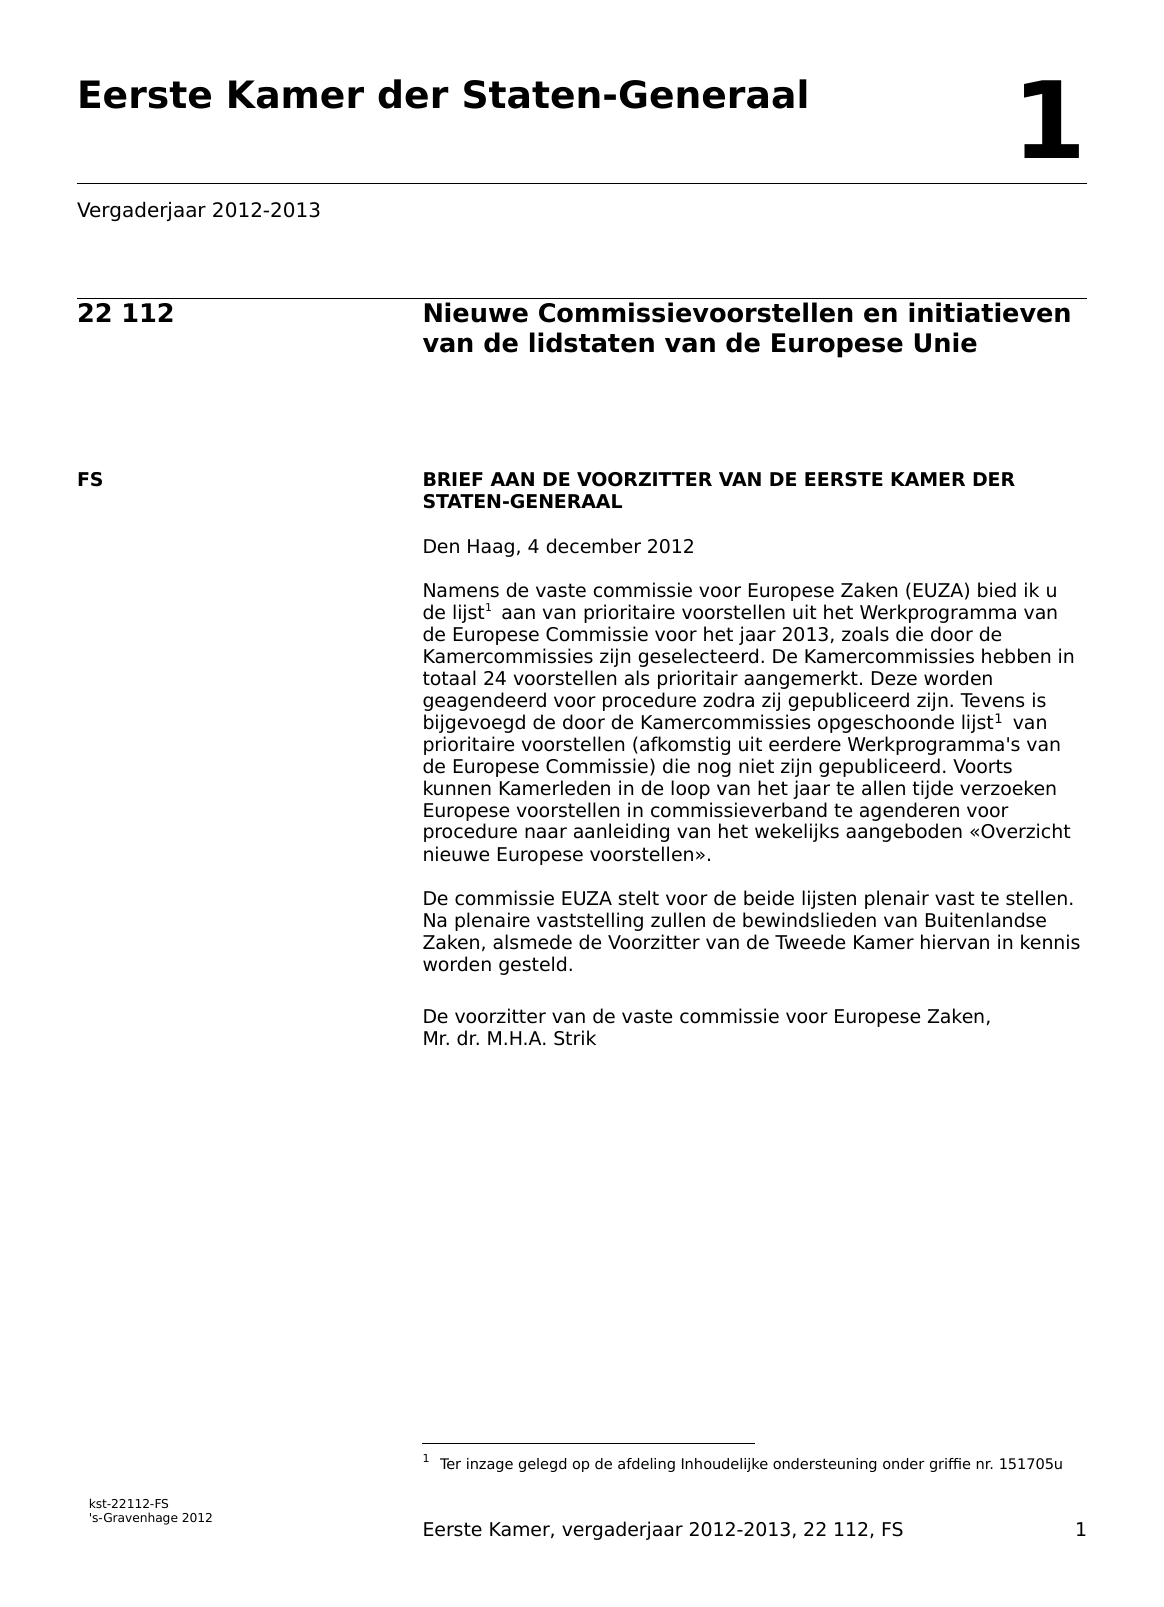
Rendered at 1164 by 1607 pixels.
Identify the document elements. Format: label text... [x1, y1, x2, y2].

text Ter inzage gelegd op de afdeling Inhoudelijke ondersteuning onder griffie nr. 151705u [422, 1452, 1087, 1474]
subtitle FS BRIEF AAN DE VOORZITTER VAN DE EERSTE KAMER DER STATEN-GENERAAL [77, 469, 1087, 513]
table_cell Vergaderjaar 2012-2013 [77, 184, 1087, 298]
text Namens de vaste commissie voor Europese Zaken (EUZA) bied ik u de lijst aan van prioritaire voorstellen uit het Werkprogramma van de Europese Commissie voor het jaar 2013, zoals die door de Kamercommissies zijn geselecteerd. De Kamercommissies hebben in totaal 24 voorstellen als prioritair aangemerkt. Deze worden geagendeerd voor procedure zodra zij gepubliceerd zijn. Tevens is bijgevoegd de door de Kamercommissies opgeschoonde lijst1 van prioritaire voorstellen (afkomstig uit eerdere Werkprogramma's van de Europese Commissie) die nog niet zijn gepubliceerd. Voorts kunnen Kamerleden in de loop van het jaar te allen tijde verzoeken Europese voorstellen in commissieverband te agenderen voor procedure naar aanleiding van het wekelijks aangeboden «Overzicht nieuwe Europese voorstellen». [422, 580, 1087, 865]
text kst-22112-FS [88, 1497, 323, 1511]
text 's-Gravenhage 2012 [88, 1511, 323, 1525]
text De commissie EUZA stelt voor de beide lijsten plenair vast te stellen. Na plenaire vaststelling zullen de bewindslieden van Buitenlandse Zaken, alsmede de Voorzitter van de Tweede Kamer hiervan in kennis worden gesteld. [422, 888, 1087, 976]
table_header 1 [886, 59, 1087, 183]
text Den Haag, 4 december 2012 [422, 536, 1087, 557]
subtitle 22 112 Nieuwe Commissievoorstellen en initiatieven van de lidstaten van de Europese Unie [77, 299, 1087, 358]
table_header Eerste Kamer der Staten-Generaal [77, 59, 886, 183]
text De voorzitter van de vaste commissie voor Europese Zaken, Mr. dr. M.H.A. Strik [422, 1006, 1087, 1049]
